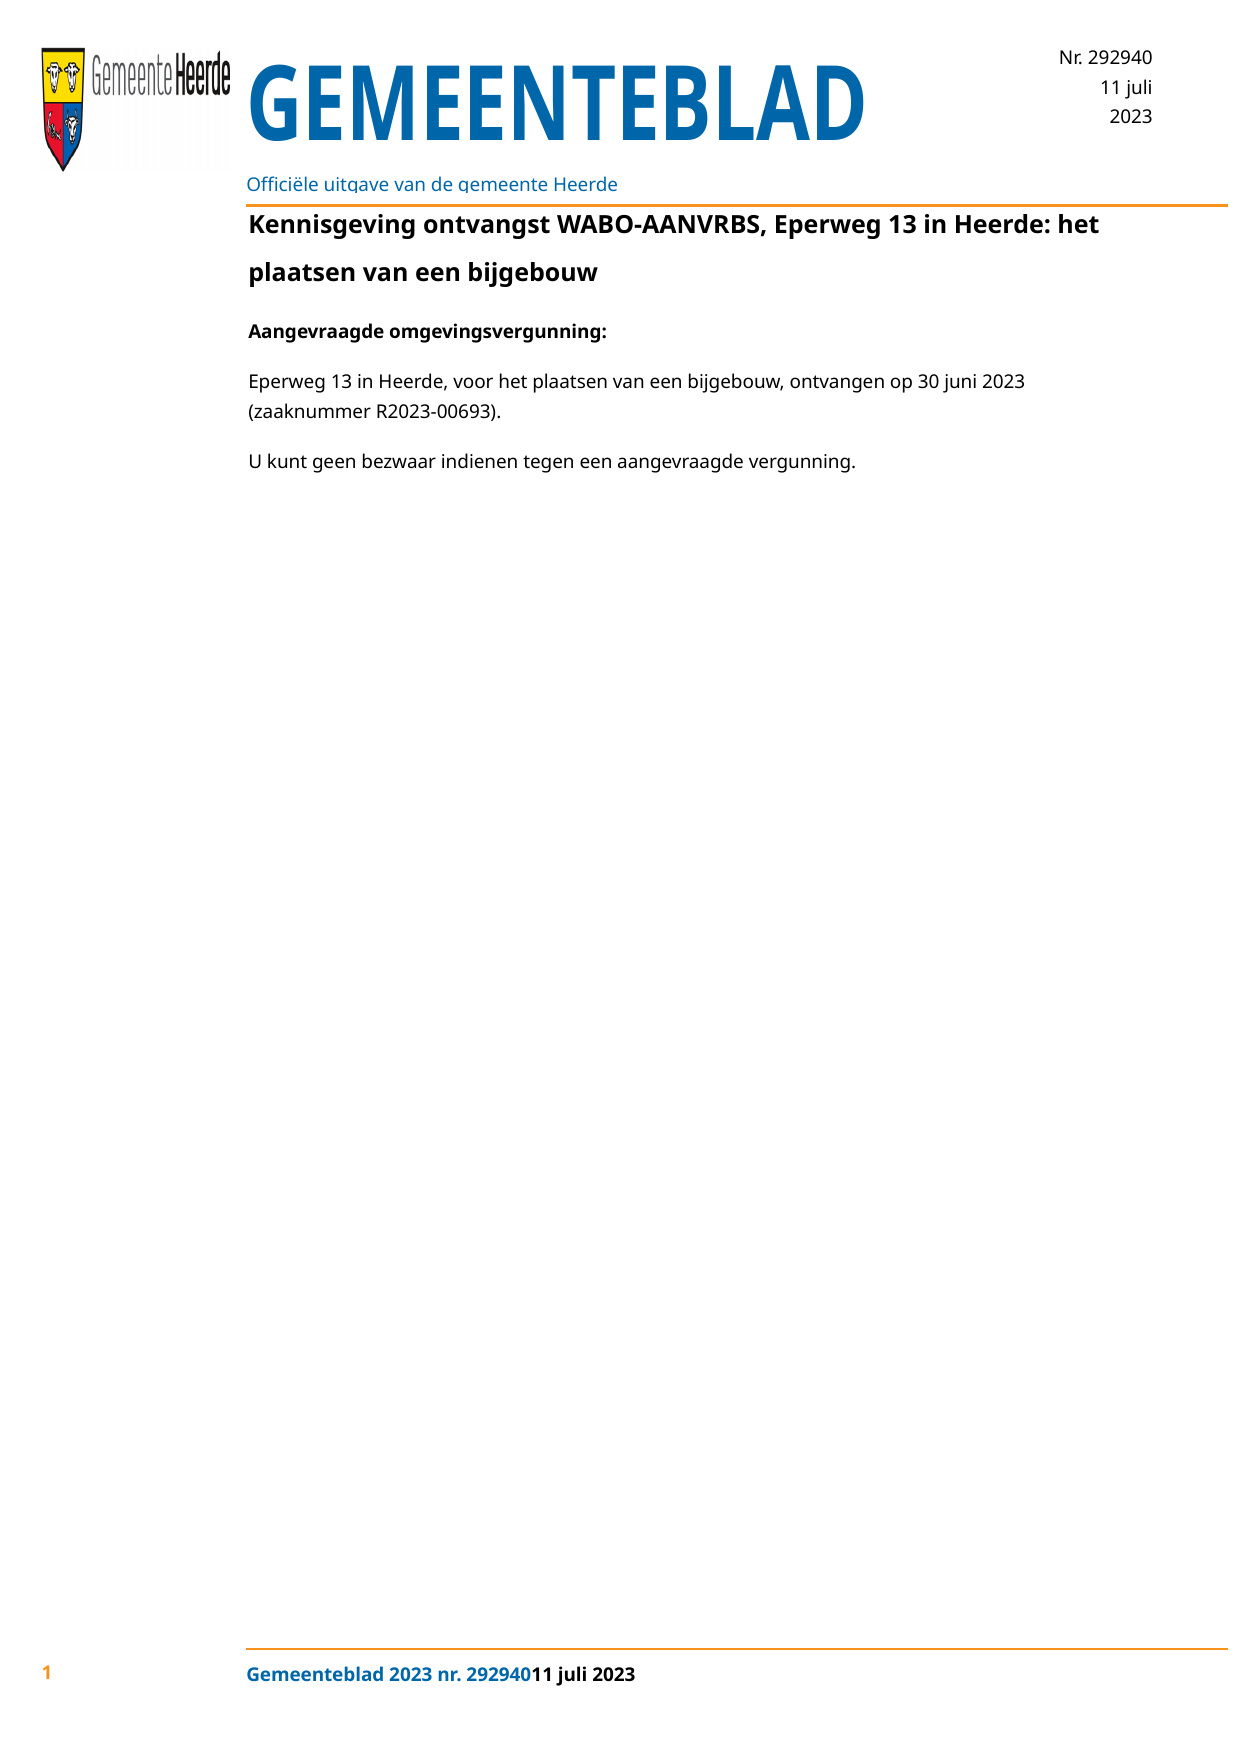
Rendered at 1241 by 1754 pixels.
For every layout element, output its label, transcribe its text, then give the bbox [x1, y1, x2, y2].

text U kunt geen bezwaar indienen tegen een aangevraagde vergunning. [248, 448, 1152, 474]
text Eperweg 13 in Heerde, voor het plaatsen van een bijgebouw, ontvangen op 30 juni 2023 (zaaknummer R2023-00693). [248, 368, 1152, 424]
picture [41, 47, 231, 172]
text Aangevraagde omgevingsvergunning: [248, 318, 1152, 344]
text Kennisgeving ontvangst WABO-AANVRBS, Eperweg 13 in Heerde: het plaatsen van een bijgebouw [248, 207, 1152, 288]
